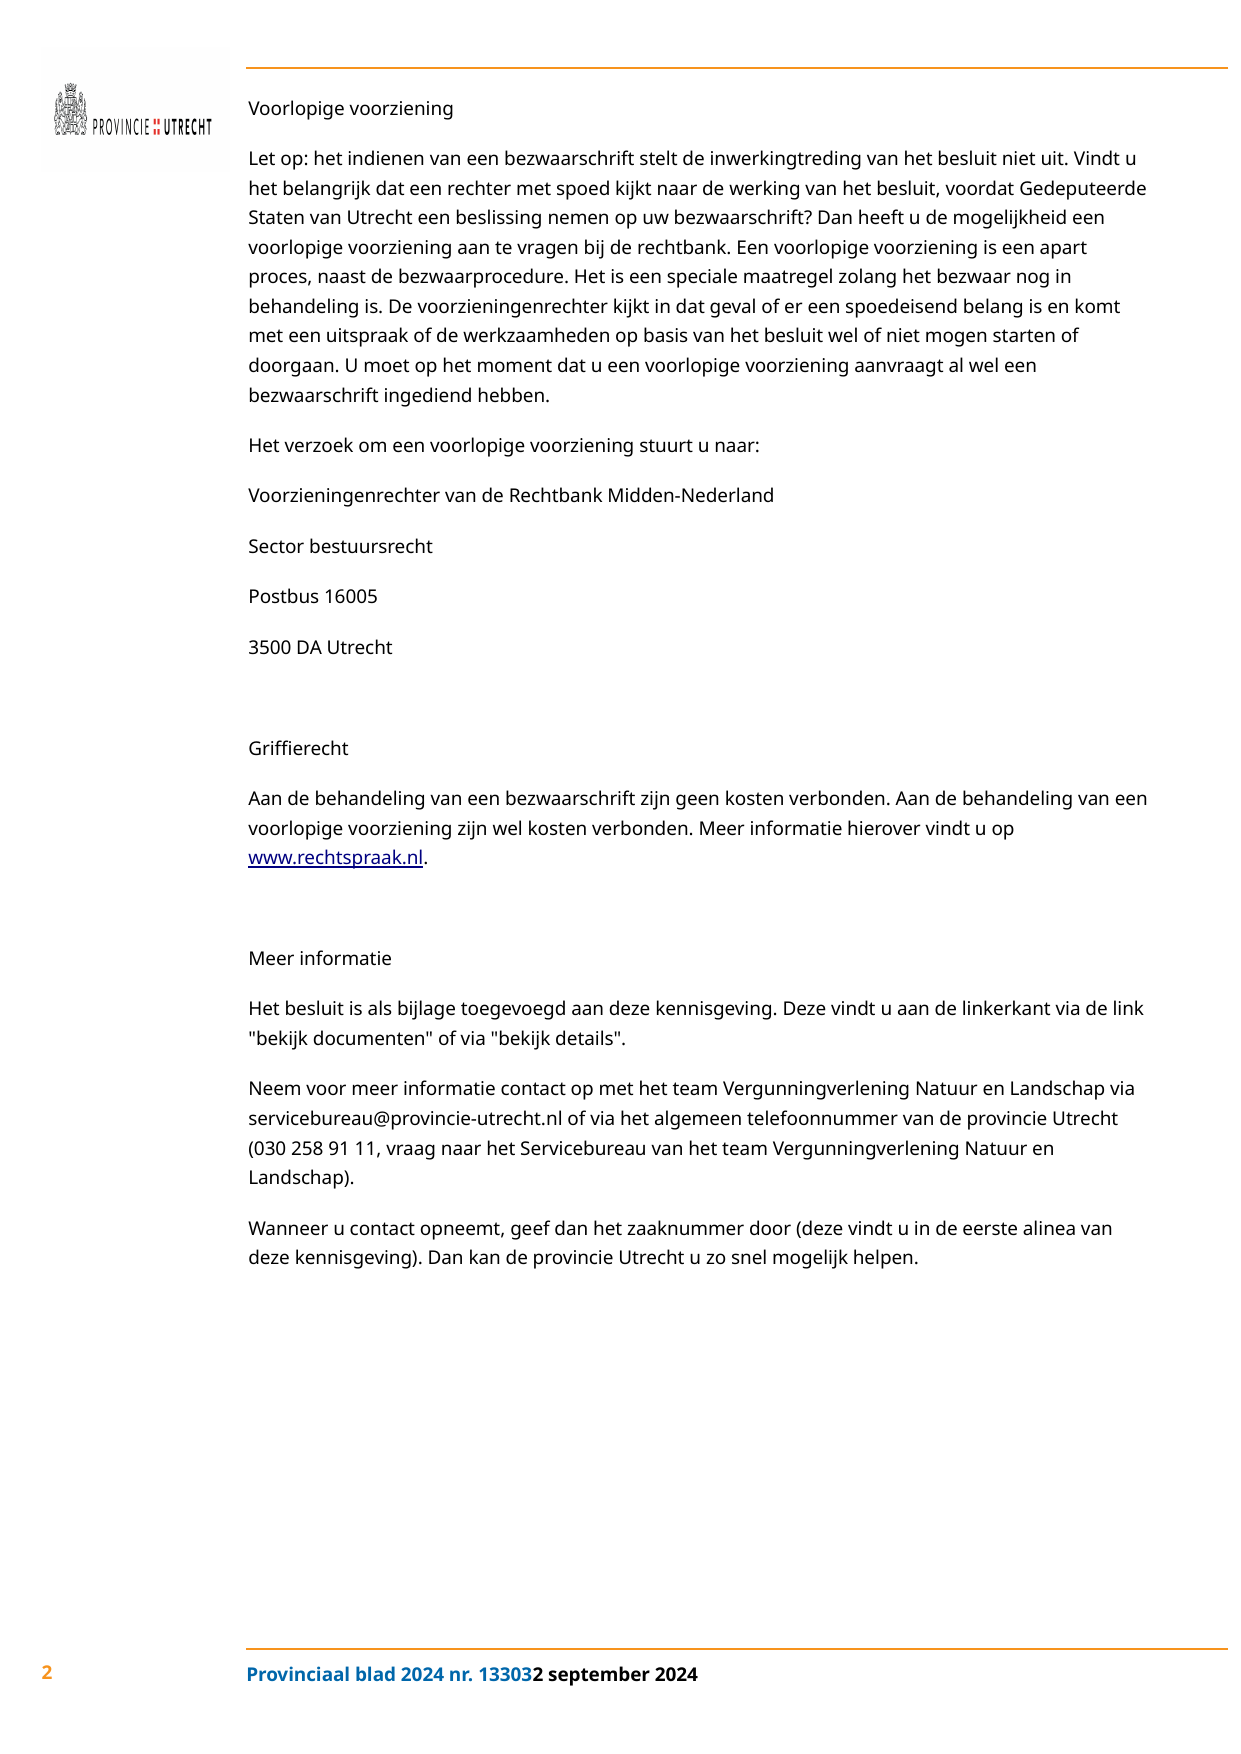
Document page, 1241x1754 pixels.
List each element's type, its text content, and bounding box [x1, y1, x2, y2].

text Griffierecht [248, 735, 1152, 761]
text Het verzoek om een voorlopige voorziening stuurt u naar: [248, 432, 1152, 458]
text Meer informatie [248, 945, 1152, 971]
text Het besluit is als bijlage toegevoegd aan deze kennisgeving. Deze vindt u aan de linkerkant via de link "bekijk documenten" of via "bekijk details". [248, 996, 1152, 1051]
text Voorlopige voorziening [248, 95, 1152, 121]
text Sector bestuursrecht [248, 533, 1152, 559]
text Voorzieningenrechter van de Rechtbank Midden-Nederland [248, 483, 1152, 508]
picture [41, 47, 231, 172]
text Let op: het indienen van een bezwaarschrift stelt de inwerkingtreding van het besluit niet uit. Vindt u het belangrijk dat een rechter met spoed kijkt naar de werking van het besluit, voordat Gedeputeerde Staten van Utrecht een beslissing nemen op uw bezwaarschrift? Dan heeft u de mogelijkheid een voorlopige voorziening aan te vragen bij de rechtbank. Een voorlopige voorziening is een apart proces, naast de bezwaarprocedure. Het is een speciale maatregel zolang het bezwaar nog in behandeling is. De voorzieningenrechter kijkt in dat geval of er een spoedeisend belang is en komt met een uitspraak of de werkzaamheden op basis van het besluit wel of niet mogen starten of doorgaan. U moet op het moment dat u een voorlopige voorziening aanvraagt al wel een bezwaarschrift ingediend hebben. [248, 145, 1152, 408]
text 3500 DA Utrecht [248, 634, 1152, 660]
text Postbus 16005 [248, 583, 1152, 609]
text Neem voor meer informatie contact op met het team Vergunningverlening Natuur en Landschap via servicebureau@provincie-utrecht.nl of via het algemeen telefoonnummer van de provincie Utrecht (030 258 91 11, vraag naar het Servicebureau van het team Vergunningverlening Natuur en Landschap). [248, 1076, 1152, 1190]
text Wanneer u contact opneemt, geef dan het zaaknummer door (deze vindt u in de eerste alinea van deze kennisgeving). Dan kan de provincie Utrecht u zo snel mogelijk helpen. [248, 1215, 1152, 1270]
text Aan de behandeling van een bezwaarschrift zijn geen kosten verbonden. Aan de behandeling van een voorlopige voorziening zijn wel kosten verbonden. Meer informatie hierover vindt u op www.rechtspraak.nl. [248, 785, 1152, 870]
